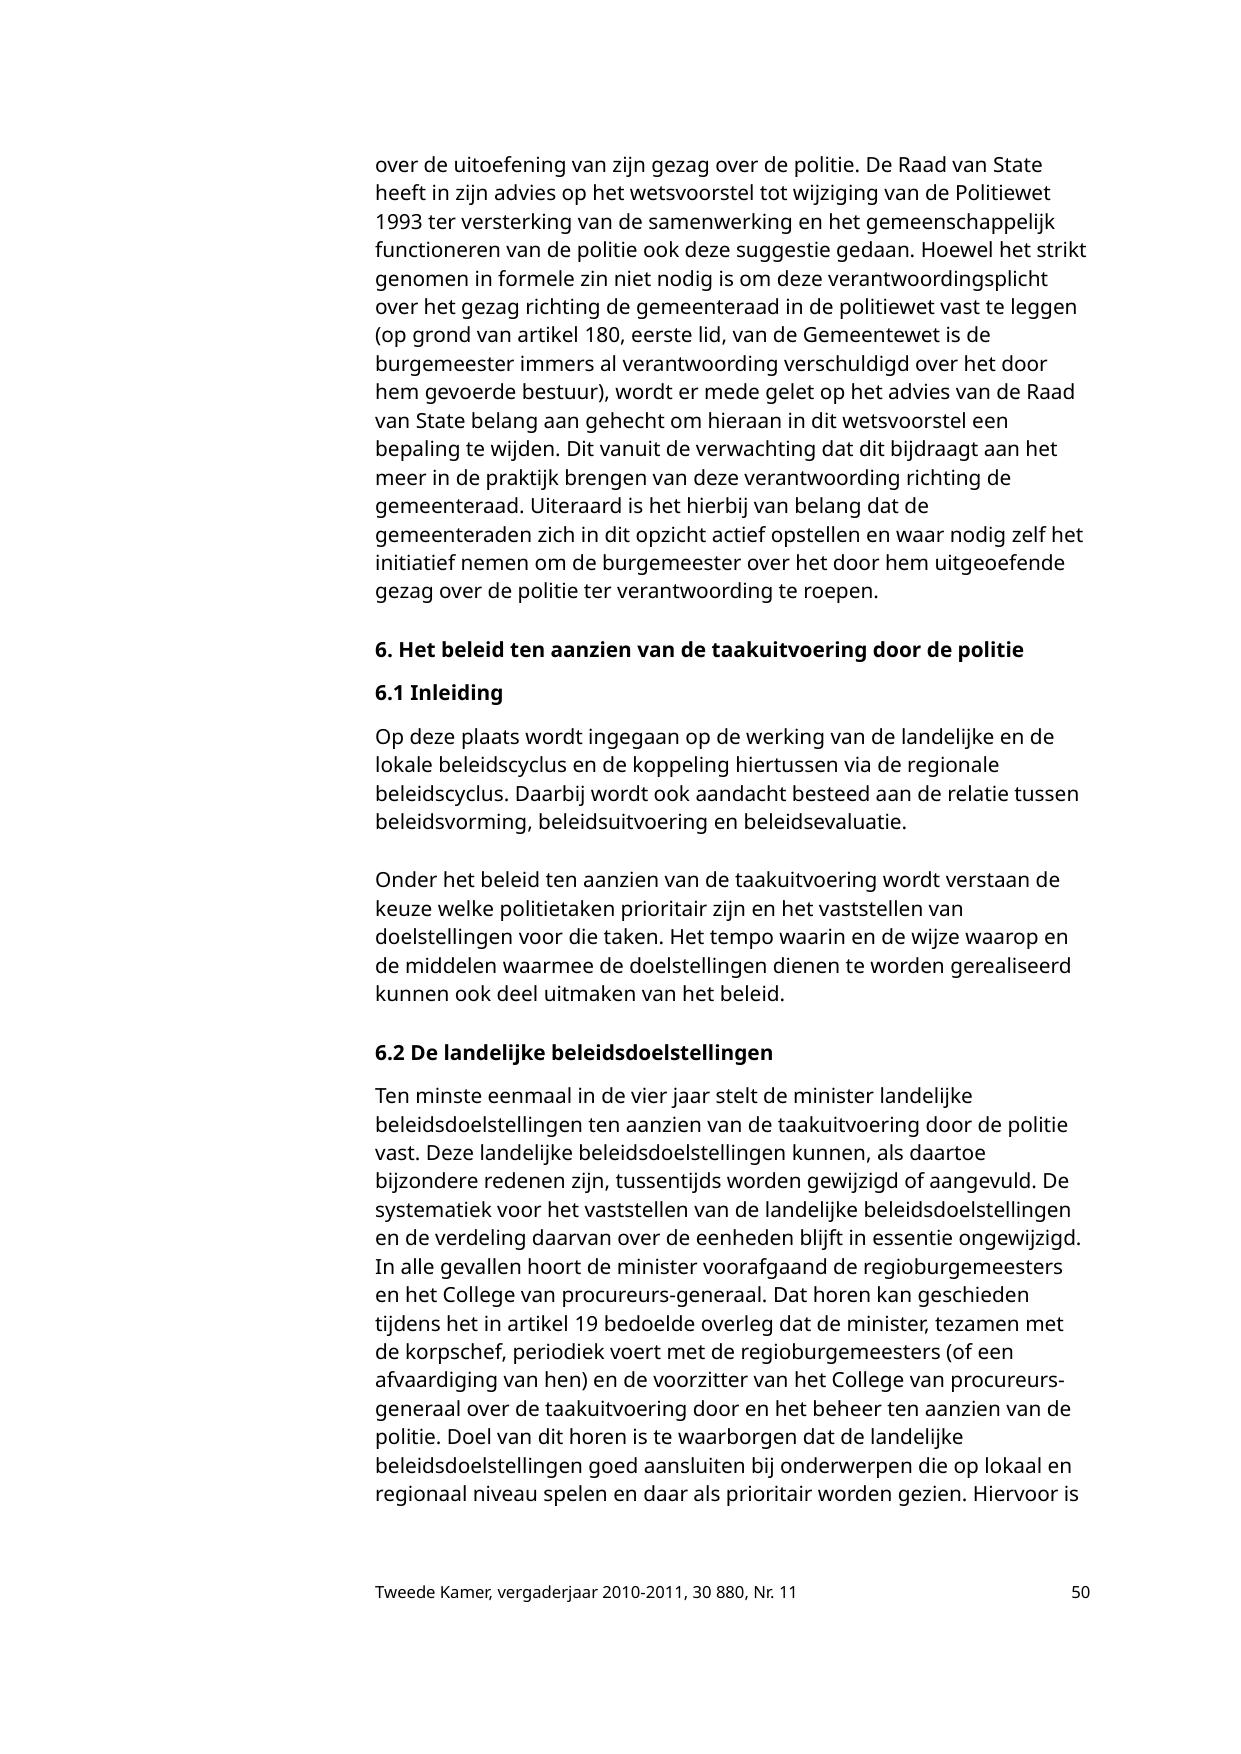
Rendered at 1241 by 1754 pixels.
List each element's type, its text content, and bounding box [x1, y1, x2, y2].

text 6. Het beleid ten aanzien van de taakuitvoering door de politie [375, 635, 1090, 663]
text over de uitoefening van zijn gezag over de politie. De Raad van State heeft in zijn advies op het wetsvoorstel tot wijziging van de Politiewet 1993 ter versterking van de samenwerking en het gemeenschappelijk functioneren van de politie ook deze suggestie gedaan. Hoewel het strikt genomen in formele zin niet nodig is om deze verantwoordingsplicht over het gezag richting de gemeenteraad in de politiewet vast te leggen (op grond van artikel 180, eerste lid, van de Gemeentewet is de burgemeester immers al verantwoording verschuldigd over het door hem gevoerde bestuur), wordt er mede gelet op het advies van de Raad van State belang aan gehecht om hieraan in dit wetsvoorstel een bepaling te wijden. Dit vanuit de verwachting dat dit bijdraagt aan het meer in de praktijk brengen van deze verantwoording richting de gemeenteraad. Uiteraard is het hierbij van belang dat de gemeenteraden zich in dit opzicht actief opstellen en waar nodig zelf het initiatief nemen om de burgemeester over het door hem uitgeoefende gezag over de politie ter verantwoording te roepen. [375, 150, 1090, 605]
text Op deze plaats wordt ingegaan op de werking van de landelijke en de lokale beleidscyclus en de koppeling hiertussen via de regionale beleidscyclus. Daarbij wordt ook aandacht besteed aan de relatie tussen beleidsvorming, beleidsuitvoering en beleidsevaluatie. [375, 722, 1090, 836]
text 6.2 De landelijke beleidsdoelstellingen [375, 1038, 1090, 1066]
text Onder het beleid ten aanzien van de taakuitvoering wordt verstaan de keuze welke politietaken prioritair zijn en het vaststellen van doelstellingen voor die taken. Het tempo waarin en de wijze waarop en de middelen waarmee de doelstellingen dienen te worden gerealiseerd kunnen ook deel uitmaken van het beleid. [375, 866, 1090, 1008]
text Ten minste eenmaal in de vier jaar stelt de minister landelijke beleidsdoelstellingen ten aanzien van de taakuitvoering door de politie vast. Deze landelijke beleidsdoelstellingen kunnen, als daartoe bijzondere redenen zijn, tussentijds worden gewijzigd of aangevuld. De systematiek voor het vaststellen van de landelijke beleidsdoelstellingen en de verdeling daarvan over de eenheden blijft in essentie ongewijzigd. In alle gevallen hoort de minister voorafgaand de regioburgemeesters en het College van procureurs-generaal. Dat horen kan geschieden tijdens het in artikel 19 bedoelde overleg dat de minister, tezamen met de korpschef, periodiek voert met de regioburgemeesters (of een afvaardiging van hen) en de voorzitter van het College van procureurs-generaal over de taakuitvoering door en het beheer ten aanzien van de politie. Doel van dit horen is te waarborgen dat de landelijke beleidsdoelstellingen goed aansluiten bij onderwerpen die op lokaal en regionaal niveau spelen en daar als prioritair worden gezien. Hiervoor is [375, 1081, 1090, 1508]
text 6.1 Inleiding [375, 678, 1090, 707]
